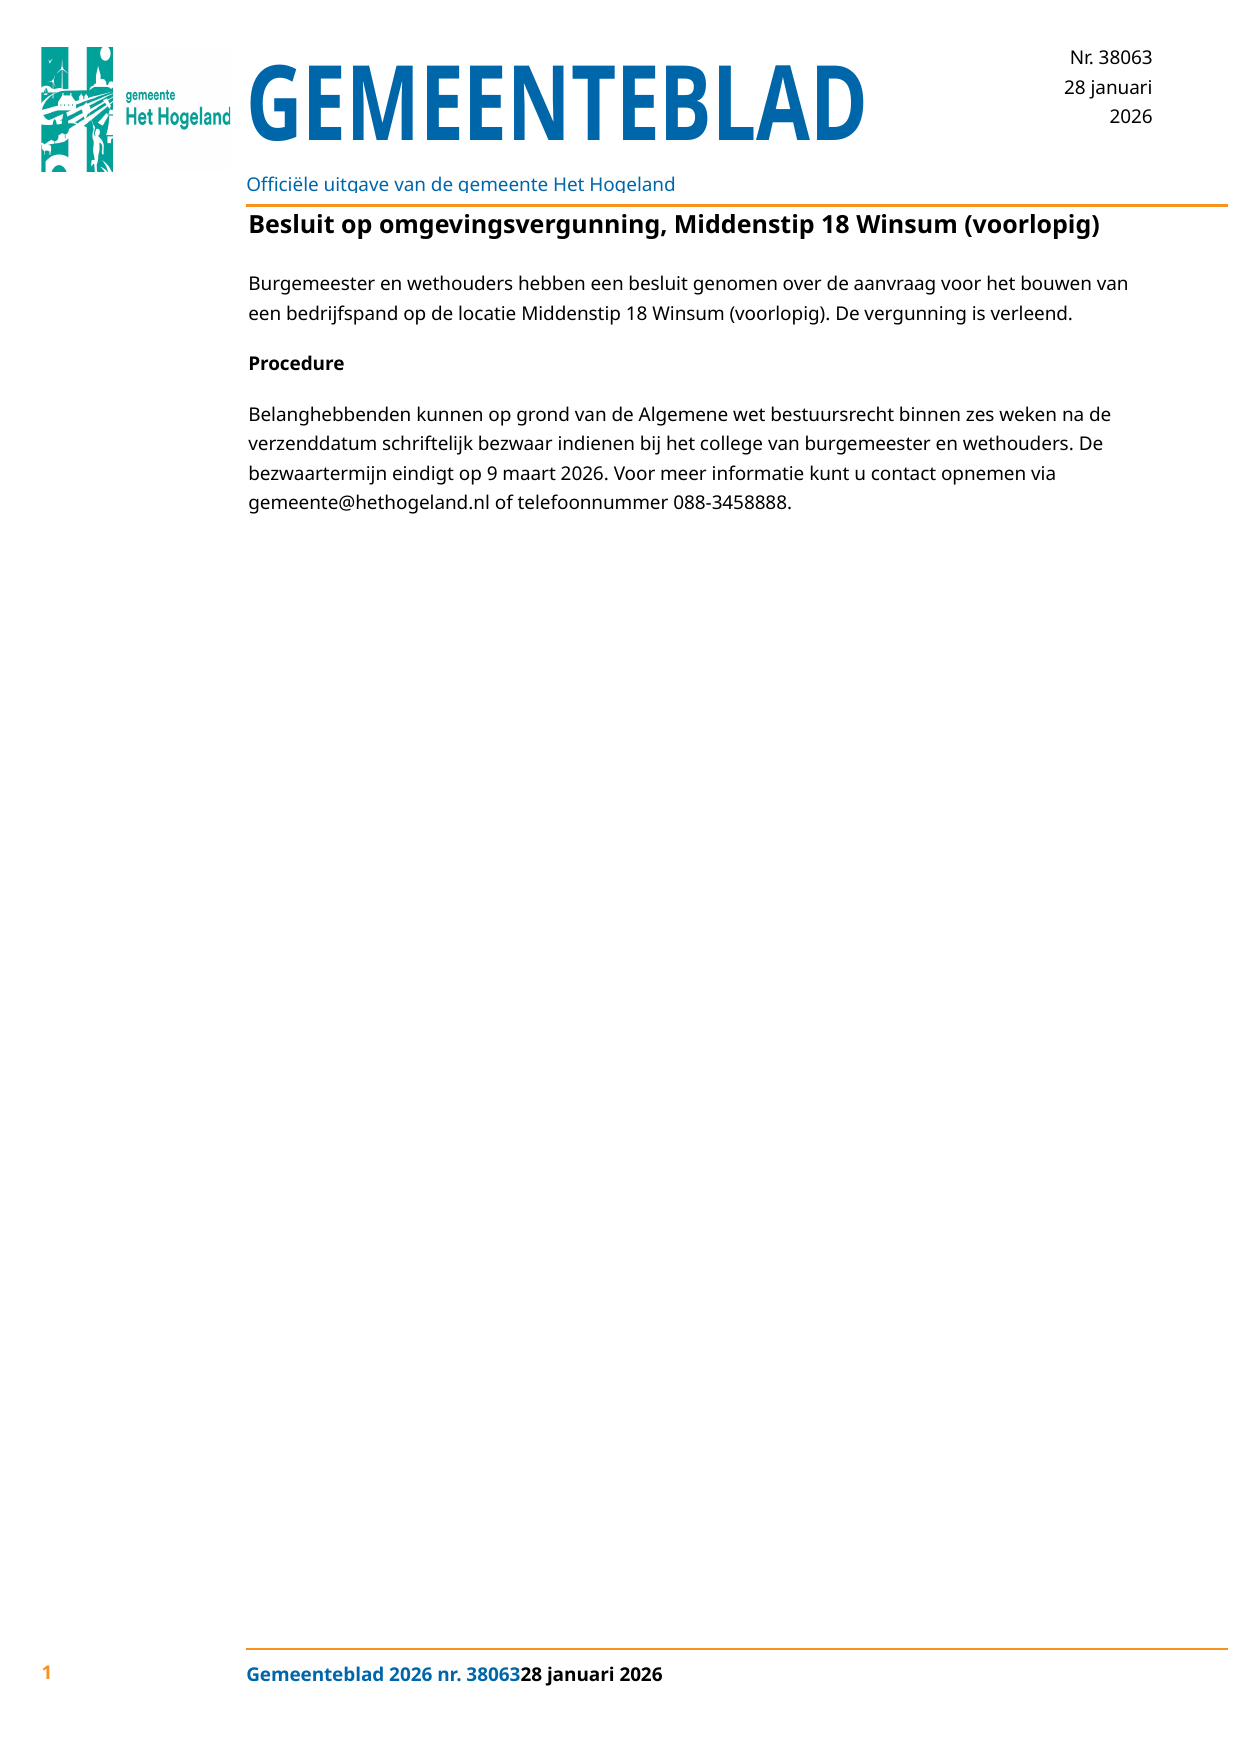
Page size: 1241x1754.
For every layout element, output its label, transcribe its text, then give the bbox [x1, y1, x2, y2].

picture [41, 47, 231, 172]
text Belanghebbenden kunnen op grond van de Algemene wet bestuursrecht binnen zes weken na de verzenddatum schriftelijk bezwaar indienen bij het college van burgemeester en wethouders. De bezwaartermijn eindigt op 9 maart 2026. Voor meer informatie kunt u contact opnemen via gemeente@hethogeland.nl of telefoonnummer 088-3458888. [248, 401, 1152, 515]
text Besluit op omgevingsvergunning, Middenstip 18 Winsum (voorlopig) [248, 207, 1152, 241]
text Burgemeester en wethouders hebben een besluit genomen over de aanvraag voor het bouwen van een bedrijfspand op de locatie Middenstip 18 Winsum (voorlopig). De vergunning is verleend. [248, 270, 1152, 326]
text Procedure [248, 350, 1152, 376]
